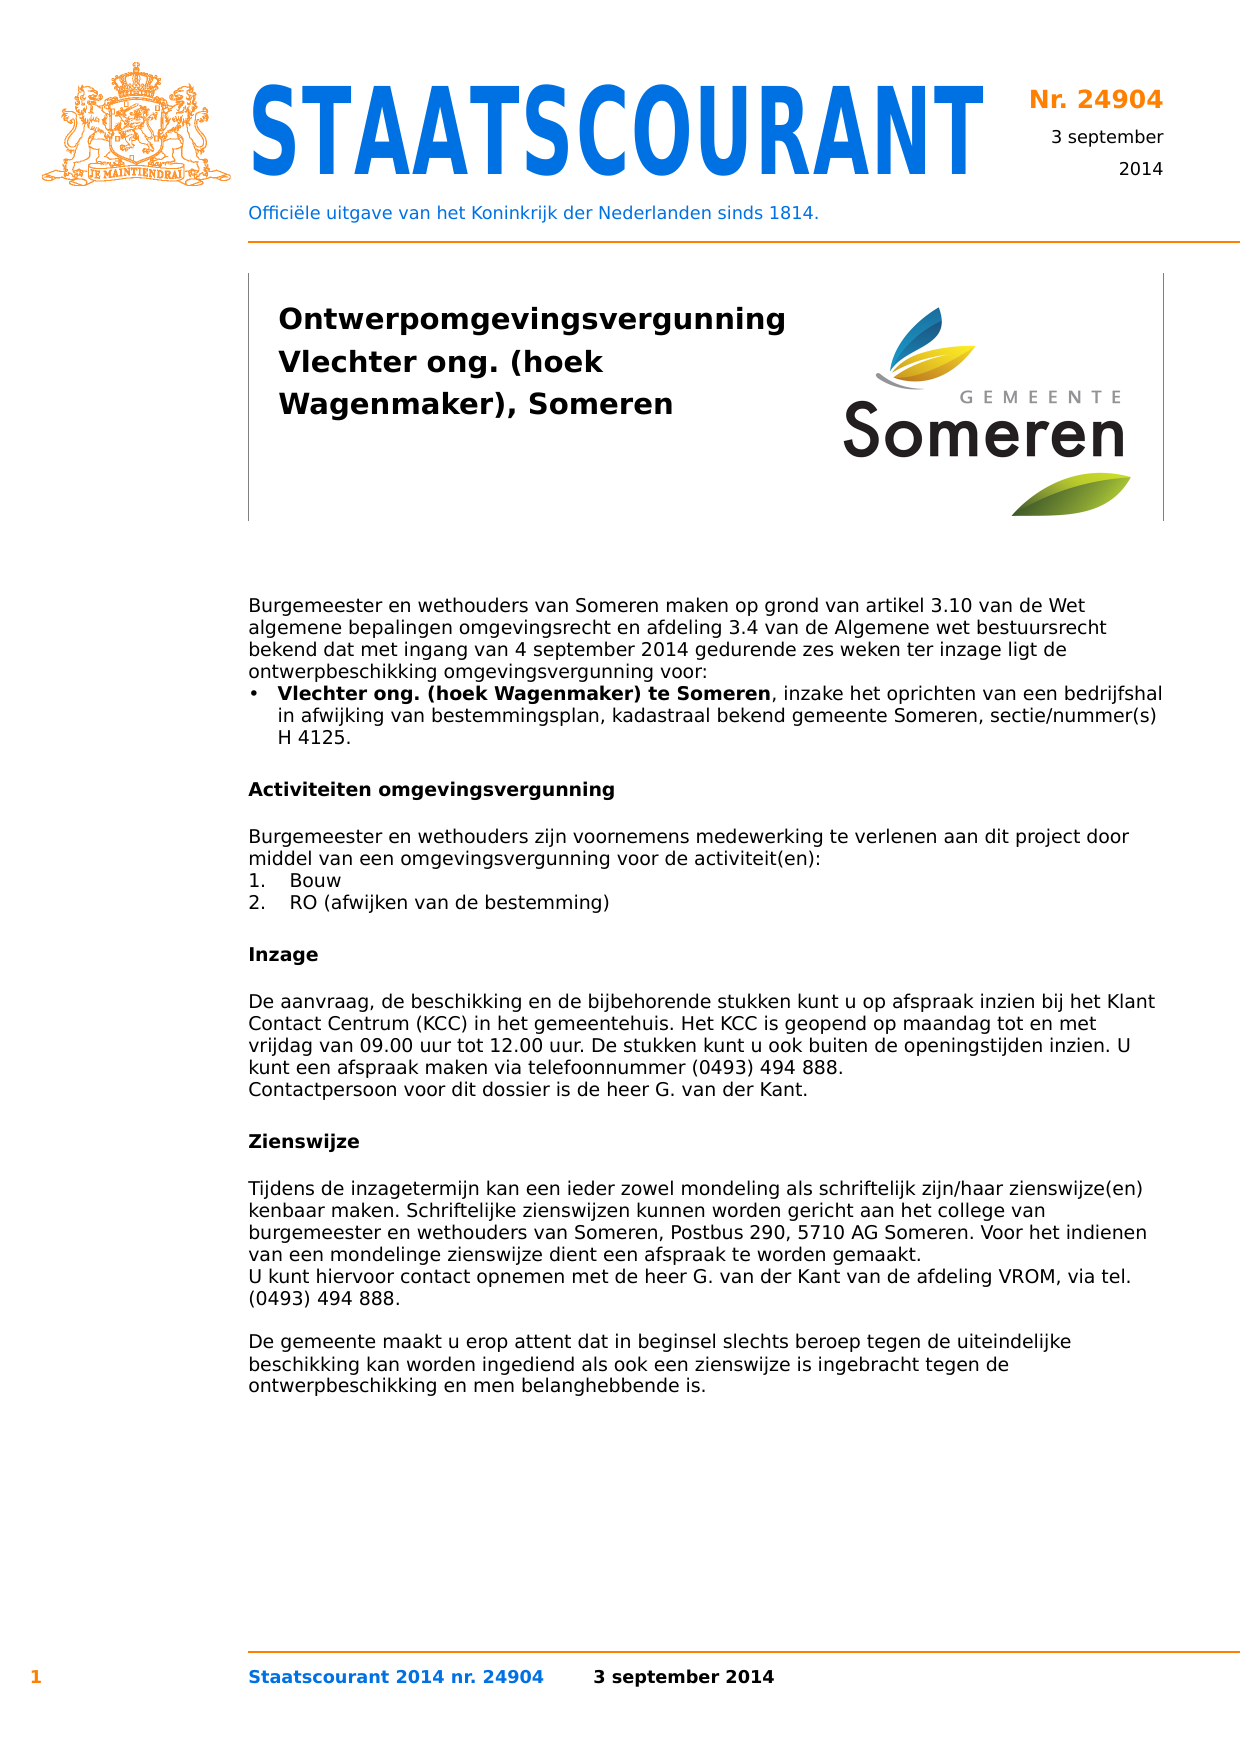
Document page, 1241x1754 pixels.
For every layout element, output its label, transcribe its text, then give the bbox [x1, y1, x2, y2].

text Burgemeester en wethouders zijn voornemens medewerking te verlenen aan dit project door middel van een omgevingsvergunning voor de activiteit(en): [248, 826, 1163, 870]
subtitle Activiteiten omgevingsvergunning [248, 779, 1163, 801]
text Tijdens de inzagetermijn kan een ieder zowel mondeling als schriftelijk zijn/haar zienswijze(en) kenbaar maken. Schriftelijke zienswijzen kunnen worden gericht aan het college van burgemeester en wethouders van Someren, Postbus 290, 5710 AG Someren. Voor het indienen van een mondelinge zienswijze dient een afspraak te worden gemaakt. [248, 1178, 1163, 1266]
table_header STAATSCOURANT [248, 62, 998, 203]
picture [41, 62, 231, 186]
table_cell 3 september [998, 121, 1240, 153]
table_cell Officiële uitgave van het Koninkrijk der Nederlanden sinds 1814. [248, 203, 1240, 241]
text Burgemeester en wethouders van Someren maken op grond van artikel 3.10 van de Wet algemene bepalingen omgevingsrecht en afdeling 3.4 van de Algemene wet bestuursrecht bekend dat met ingang van 4 september 2014 gedurende zes weken ter inzage ligt de ontwerpbeschikking omgevingsvergunning voor: [248, 595, 1163, 683]
subtitle Ontwerpomgevingsvergunning Vlechter ong. (hoek Wagenmaker), Someren [249, 273, 1163, 521]
text 2. RO (afwijken van de bestemming) [248, 892, 1163, 914]
text De aanvraag, de beschikking en de bijbehorende stukken kunt u op afspraak inzien bij het Klant Contact Centrum (KCC) in het gemeentehuis. Het KCC is geopend op maandag tot en met vrijdag van 09.00 uur tot 12.00 uur. De stukken kunt u ook buiten de openingstijden inzien. U kunt een afspraak maken via telefoonnummer (0493) 494 888. [248, 991, 1163, 1079]
text U kunt hiervoor contact opnemen met de heer G. van der Kant van de afdeling VROM, via tel. (0493) 494 888. [248, 1266, 1163, 1309]
table_cell 2014 [998, 153, 1240, 203]
text • Vlechter ong. (hoek Wagenmaker) te Someren, inzake het oprichten van een bedrijfshal in afwijking van bestemmingsplan, kadastraal bekend gemeente Someren, sectie/nummer(s) H 4125. [248, 683, 1163, 749]
table_header [25, 62, 248, 241]
subtitle Inzage [248, 944, 1163, 966]
subtitle Zienswijze [248, 1131, 1163, 1153]
text De gemeente maakt u erop attent dat in beginsel slechts beroep tegen de uiteindelijke beschikking kan worden ingediend als ook een zienswijze is ingebracht tegen de ontwerpbeschikking en men belanghebbende is. [248, 1331, 1163, 1397]
table_header Nr. 24904 [998, 62, 1240, 121]
text 1. Bouw [248, 870, 1163, 892]
text Contactpersoon voor dit dossier is de heer G. van der Kant. [248, 1079, 1163, 1101]
picture [838, 302, 1134, 521]
